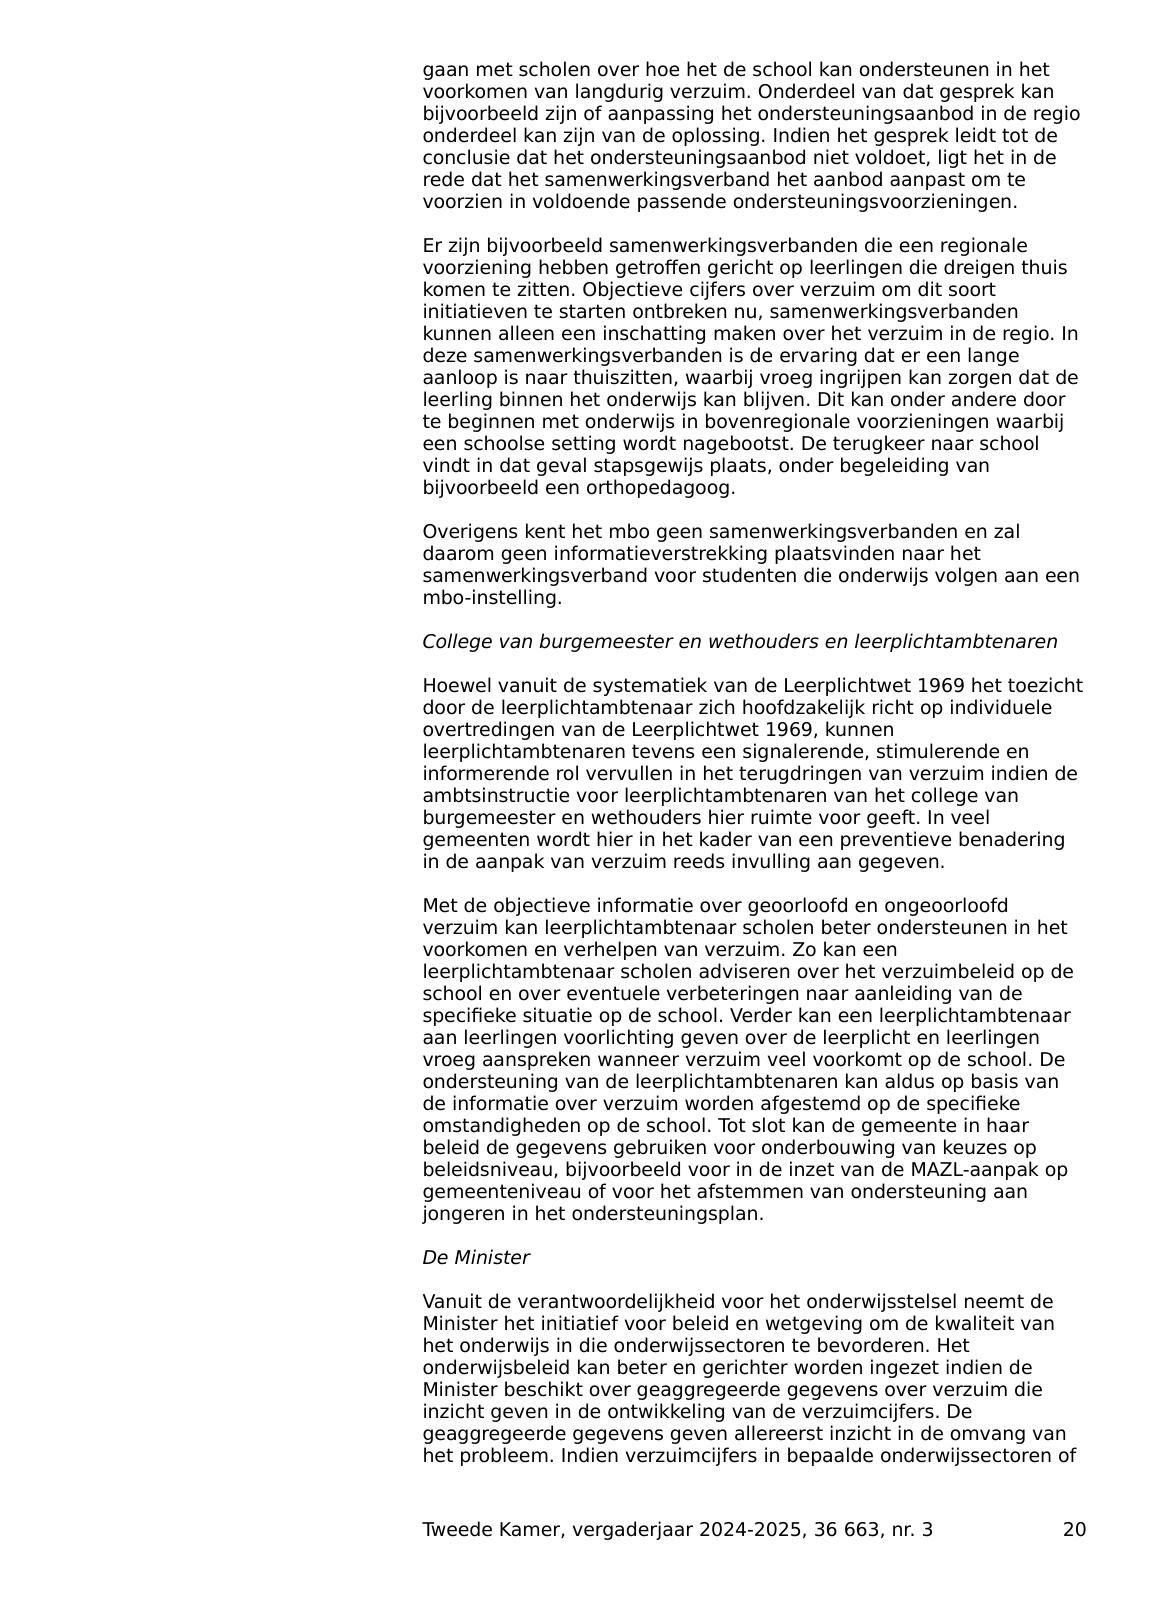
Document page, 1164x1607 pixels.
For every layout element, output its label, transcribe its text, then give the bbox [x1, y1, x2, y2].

text Met de objectieve informatie over geoorloofd en ongeoorloofd verzuim kan leerplichtambtenaar scholen beter ondersteunen in het voorkomen en verhelpen van verzuim. Zo kan een leerplichtambtenaar scholen adviseren over het verzuimbeleid op de school en over eventuele verbeteringen naar aanleiding van de specifieke situatie op de school. Verder kan een leerplichtambtenaar aan leerlingen voorlichting geven over de leerplicht en leerlingen vroeg aanspreken wanneer verzuim veel voorkomt op de school. De ondersteuning van de leerplichtambtenaren kan aldus op basis van de informatie over verzuim worden afgestemd op de specifieke omstandigheden op de school. Tot slot kan de gemeente in haar beleid de gegevens gebruiken voor onderbouwing van keuzes op beleidsniveau, bijvoorbeeld voor in de inzet van de MAZL-aanpak op gemeenteniveau of voor het afstemmen van ondersteuning aan jongeren in het ondersteuningsplan. [422, 895, 1087, 1225]
text Hoewel vanuit de systematiek van de Leerplichtwet 1969 het toezicht door de leerplichtambtenaar zich hoofdzakelijk richt op individuele overtredingen van de Leerplichtwet 1969, kunnen leerplichtambtenaren tevens een signalerende, stimulerende en informerende rol vervullen in het terugdringen van verzuim indien de ambtsinstructie voor leerplichtambtenaren van het college van burgemeester en wethouders hier ruimte voor geeft. In veel gemeenten wordt hier in het kader van een preventieve benadering in de aanpak van verzuim reeds invulling aan gegeven. [422, 675, 1087, 873]
subtitle College van burgemeester en wethouders en leerplichtambtenaren [422, 631, 1087, 653]
text Vanuit de verantwoordelijkheid voor het onderwijsstelsel neemt de Minister het initiatief voor beleid en wetgeving om de kwaliteit van het onderwijs in die onderwijssectoren te bevorderen. Het onderwijsbeleid kan beter en gerichter worden ingezet indien de Minister beschikt over geaggregeerde gegevens over verzuim die inzicht geven in de ontwikkeling van de verzuimcijfers. De geaggregeerde gegevens geven allereerst inzicht in de omvang van het probleem. Indien verzuimcijfers in bepaalde onderwijssectoren of [422, 1291, 1087, 1467]
text Overigens kent het mbo geen samenwerkingsverbanden en zal daarom geen informatieverstrekking plaatsvinden naar het samenwerkingsverband voor studenten die onderwijs volgen aan een mbo-instelling. [422, 521, 1087, 609]
text gaan met scholen over hoe het de school kan ondersteunen in het voorkomen van langdurig verzuim. Onderdeel van dat gesprek kan bijvoorbeeld zijn of aanpassing het ondersteuningsaanbod in de regio onderdeel kan zijn van de oplossing. Indien het gesprek leidt tot de conclusie dat het ondersteuningsaanbod niet voldoet, ligt het in de rede dat het samenwerkingsverband het aanbod aanpast om te voorzien in voldoende passende ondersteuningsvoorzieningen. [422, 59, 1087, 213]
text Er zijn bijvoorbeeld samenwerkingsverbanden die een regionale voorziening hebben getroffen gericht op leerlingen die dreigen thuis komen te zitten. Objectieve cijfers over verzuim om dit soort initiatieven te starten ontbreken nu, samenwerkingsverbanden kunnen alleen een inschatting maken over het verzuim in de regio. In deze samenwerkingsverbanden is de ervaring dat er een lange aanloop is naar thuiszitten, waarbij vroeg ingrijpen kan zorgen dat de leerling binnen het onderwijs kan blijven. Dit kan onder andere door te beginnen met onderwijs in bovenregionale voorzieningen waarbij een schoolse setting wordt nagebootst. De terugkeer naar school vindt in dat geval stapsgewijs plaats, onder begeleiding van bijvoorbeeld een orthopedagoog. [422, 235, 1087, 499]
subtitle De Minister [422, 1247, 1087, 1269]
